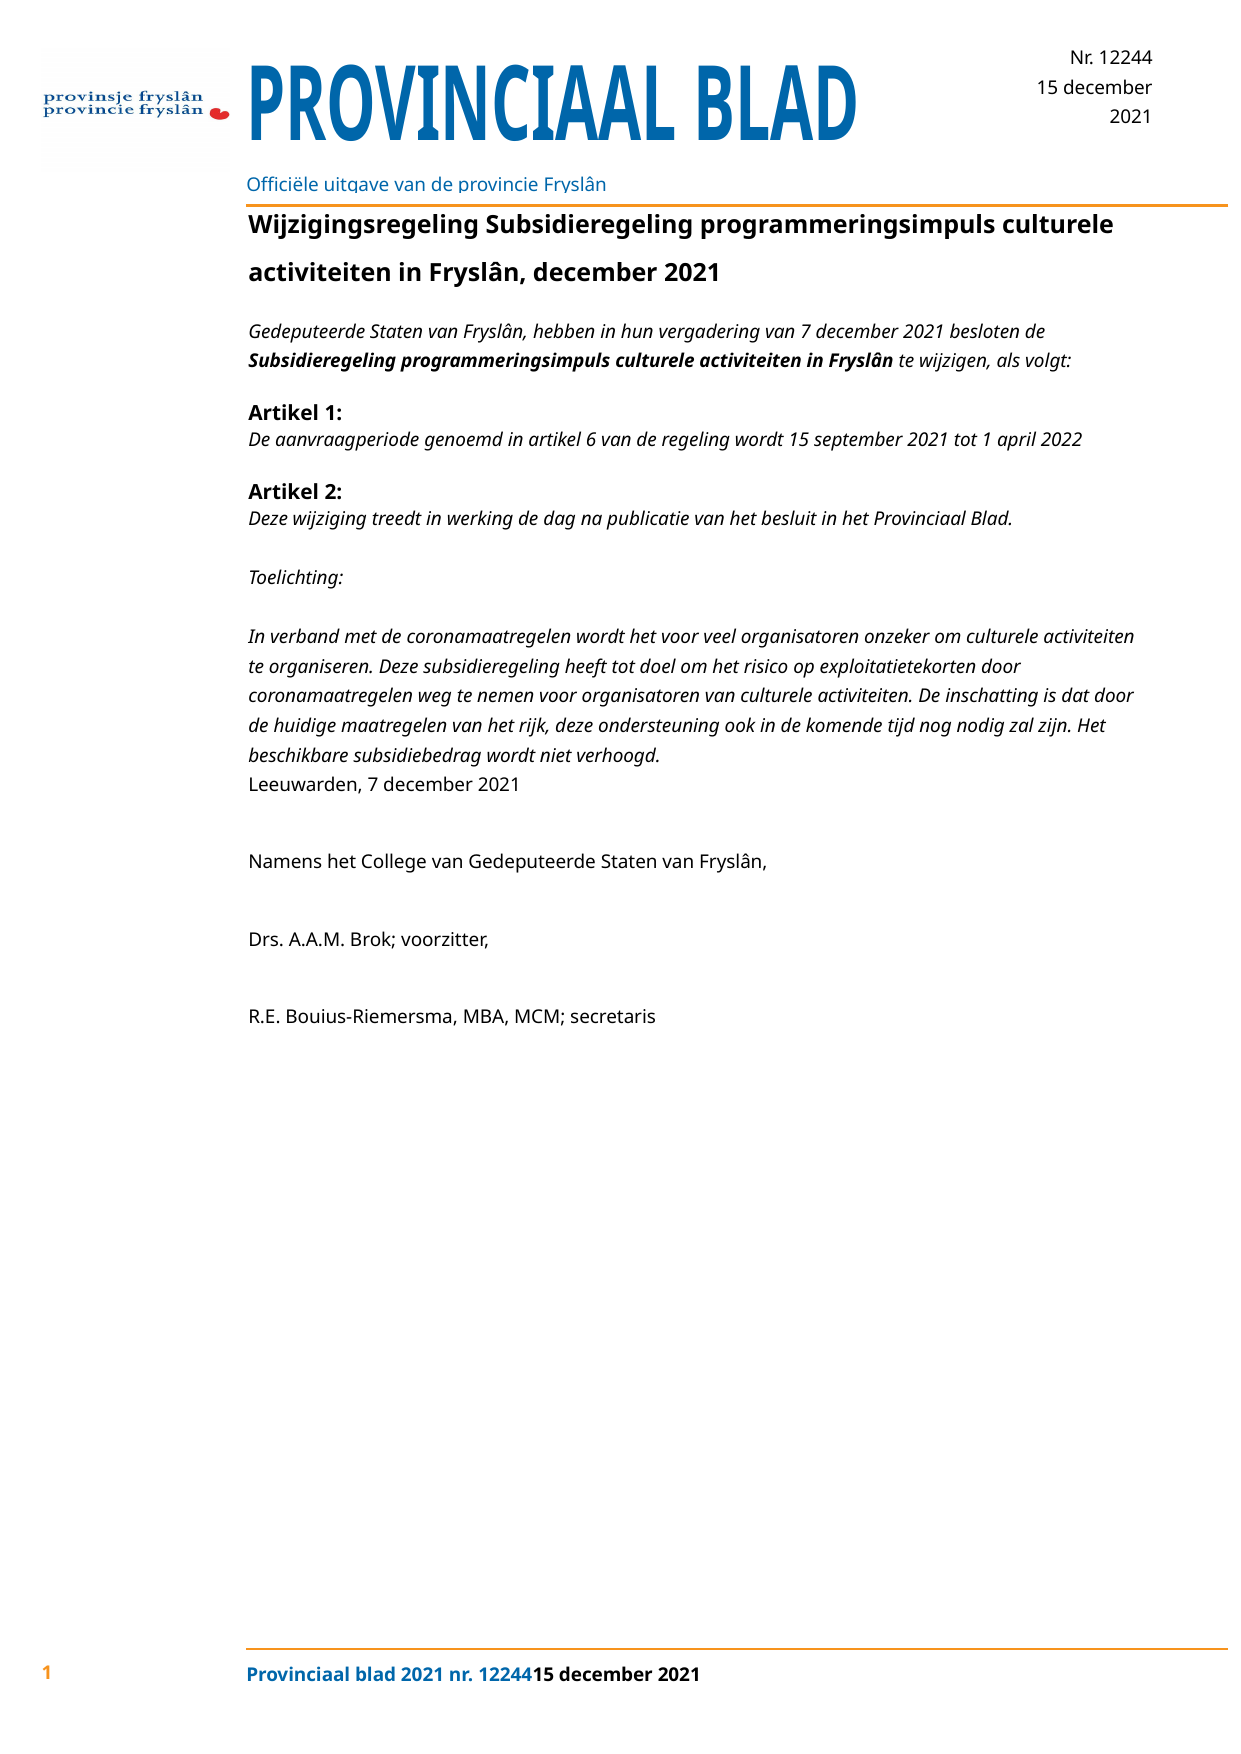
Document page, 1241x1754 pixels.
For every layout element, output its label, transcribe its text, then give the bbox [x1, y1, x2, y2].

text Gedeputeerde Staten van Fryslân, hebben in hun vergadering van 7 december 2021 besloten de Subsidieregeling programmeringsimpuls culturele activiteiten in Fryslân te wijzigen, als volgt: [248, 318, 1152, 373]
text Leeuwarden, 7 december 2021 [248, 771, 1152, 797]
text Namens het College van Gedeputeerde Staten van Fryslân, [248, 849, 1152, 874]
text Artikel 2: [248, 477, 1152, 505]
text Deze wijziging treedt in werking de dag na publicatie van het besluit in het Provinciaal Blad. [248, 505, 1152, 531]
text Wijzigingsregeling Subsidieregeling programmeringsimpuls culturele activiteiten in Fryslân, december 2021 [248, 207, 1152, 288]
picture [41, 47, 231, 172]
text Toelichting: [248, 564, 1152, 590]
text In verband met de coronamaatregelen wordt het voor veel organisatoren onzeker om culturele activiteiten te organiseren. Deze subsidieregeling heeft tot doel om het risico op exploitatietekorten door coronamaatregelen weg te nemen voor organisatoren van culturele activiteiten. De inschatting is dat door de huidige maatregelen van het rijk, deze ondersteuning ook in de komende tijd nog nodig zal zijn. Het beschikbare subsidiebedrag wordt niet verhoogd. [248, 623, 1152, 768]
text R.E. Bouius-Riemersma, MBA, MCM; secretaris [248, 1003, 1152, 1029]
text De aanvraagperiode genoemd in artikel 6 van de regeling wordt 15 september 2021 tot 1 april 2022 [248, 426, 1152, 452]
text Drs. A.A.M. Brok; voorzitter, [248, 926, 1152, 952]
text Artikel 1: [248, 398, 1152, 426]
